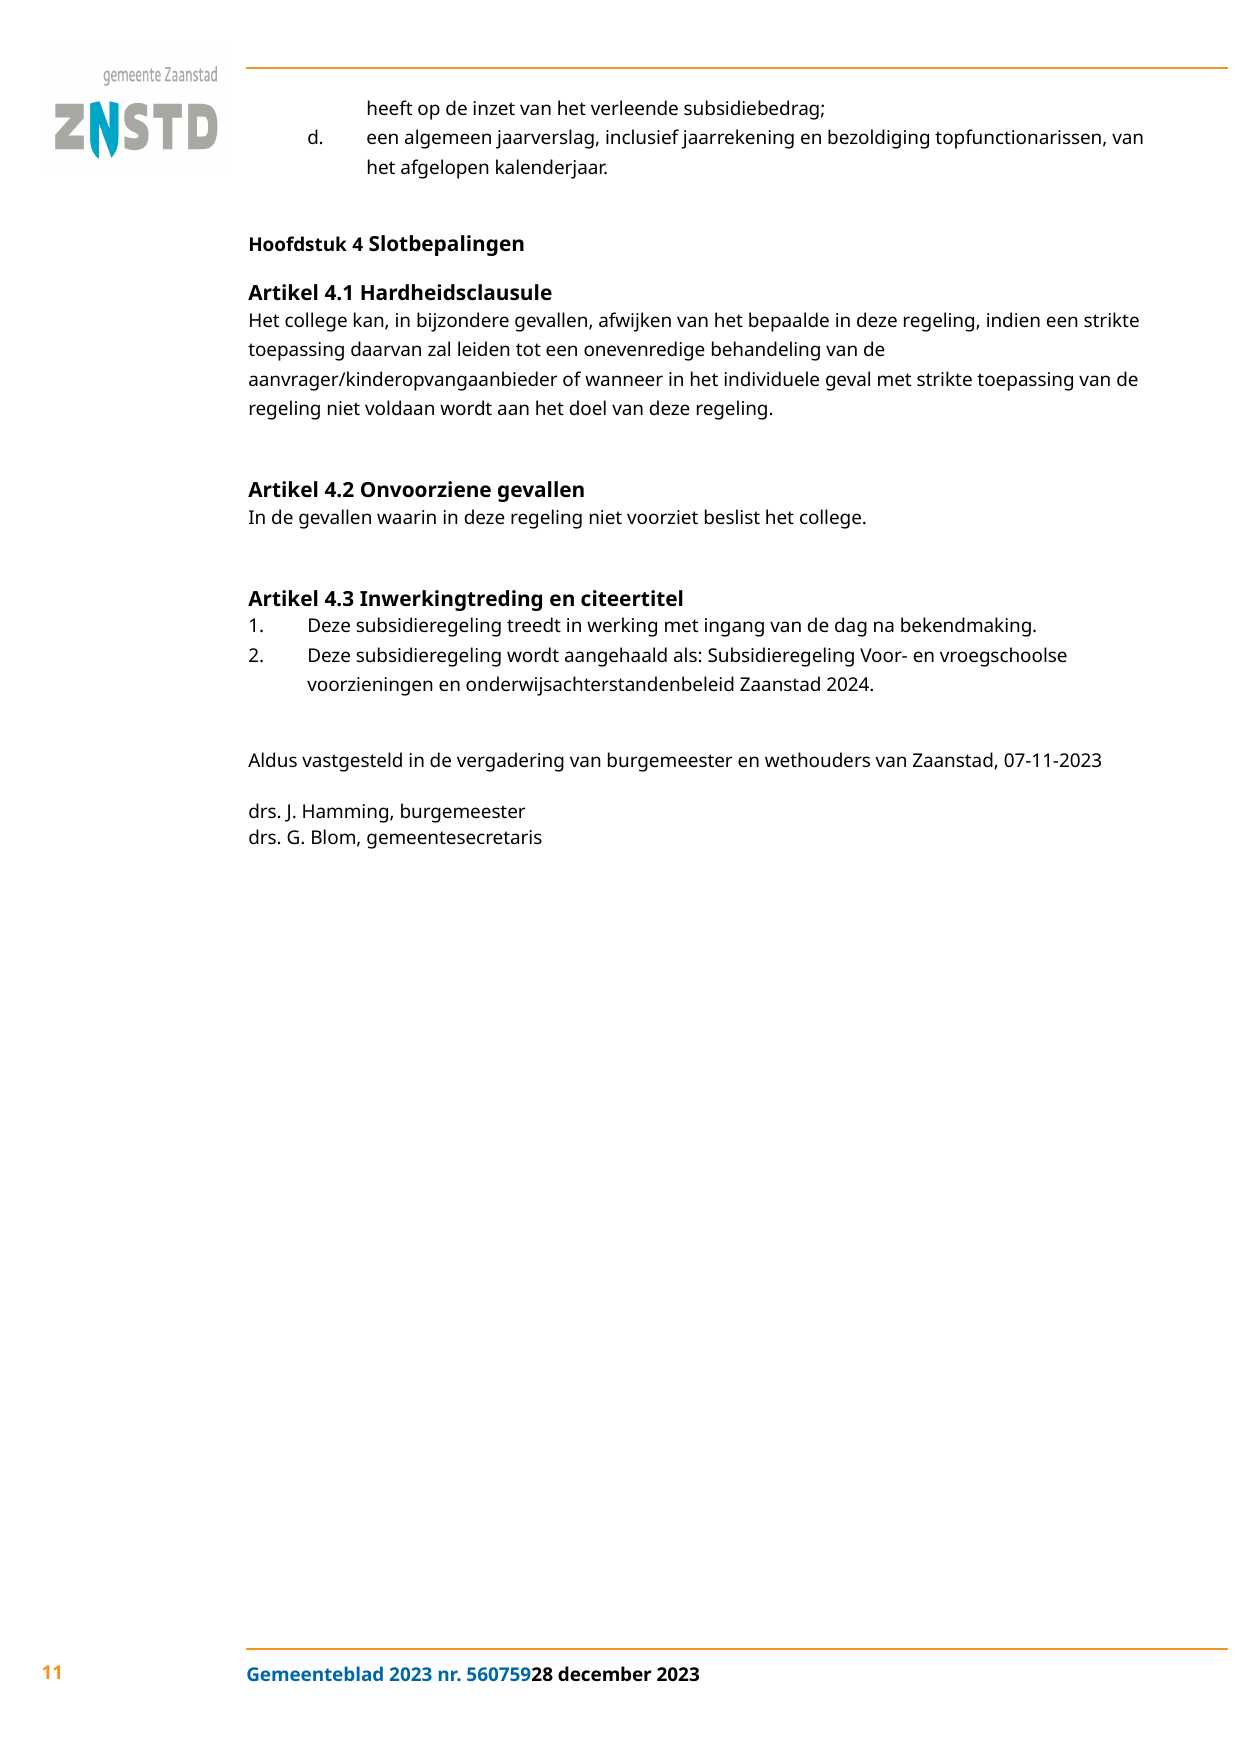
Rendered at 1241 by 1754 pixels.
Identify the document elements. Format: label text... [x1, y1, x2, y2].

picture [41, 47, 231, 172]
text In de gevallen waarin in deze regeling niet voorziet beslist het college. [248, 504, 1152, 530]
list heeft op de inzet van het verleende subsidiebedrag; [307, 95, 1152, 121]
list Deze subsidieregeling wordt aangehaald als: Subsidieregeling Voor- en vroegschoolse voorzieningen en onderwijsachterstandenbeleid Zaanstad 2024. [248, 642, 1152, 697]
text Hoofdstuk 4 Slotbepalingen [248, 229, 1152, 258]
list een algemeen jaarverslag, inclusief jaarrekening en bezoldiging topfunctionarissen, van het afgelopen kalenderjaar. [307, 124, 1152, 180]
text Het college kan, in bijzondere gevallen, afwijken van het bepaalde in deze regeling, indien een strikte toepassing daarvan zal leiden tot een onevenredige behandeling van de aanvrager/kinderopvangaanbieder of wanneer in het individuele geval met strikte toepassing van de regeling niet voldaan wordt aan het doel van deze regeling. [248, 307, 1152, 421]
list Deze subsidieregeling treedt in werking met ingang van de dag na bekendmaking. [248, 612, 1152, 638]
text Artikel 4.2 Onvoorziene gevallen [248, 476, 1152, 504]
text drs. J. Hamming, burgemeester [248, 798, 1152, 824]
text Artikel 4.1 Hardheidsclausule [248, 278, 1152, 307]
text Aldus vastgesteld in de vergadering van burgemeester en wethouders van Zaanstad, 07-11-2023 [248, 747, 1152, 773]
text Artikel 4.3 Inwerkingtreding en citeertitel [248, 584, 1152, 612]
text drs. G. Blom, gemeentesecretaris [248, 824, 1152, 850]
